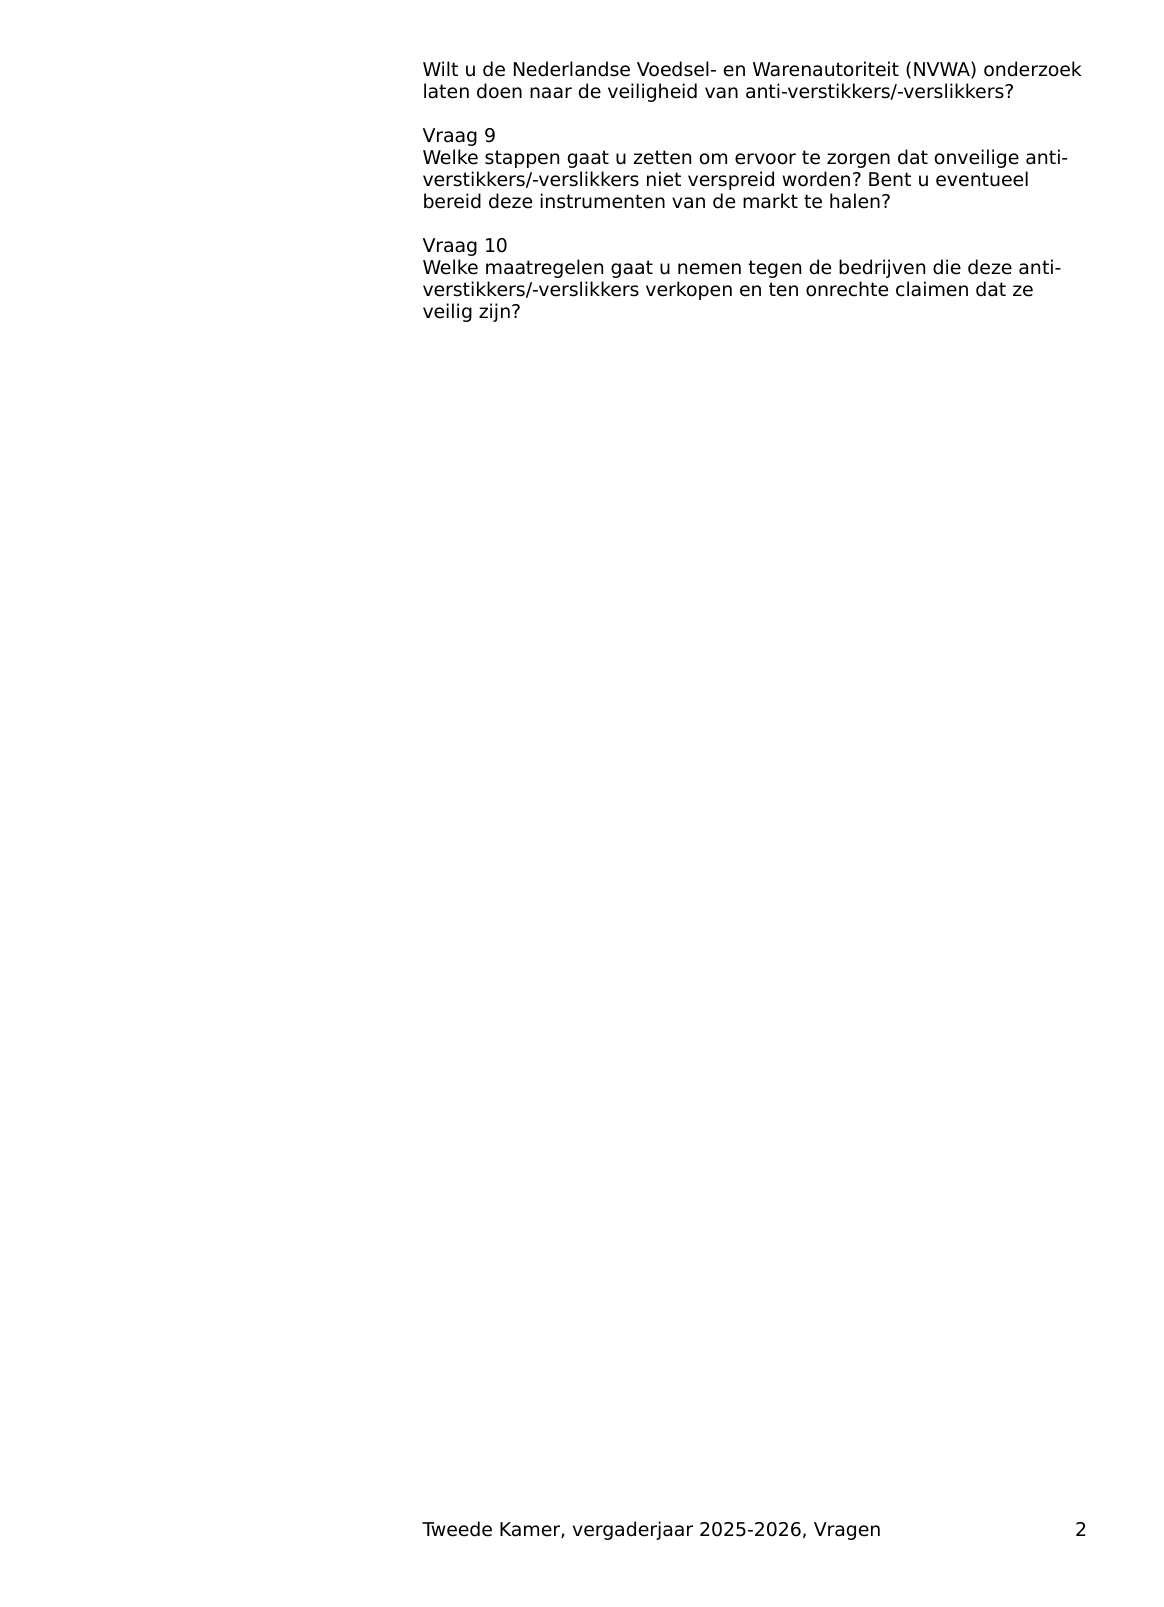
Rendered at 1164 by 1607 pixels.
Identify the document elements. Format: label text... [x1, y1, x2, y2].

text Vraag 9 [422, 125, 1087, 147]
text Wilt u de Nederlandse Voedsel- en Warenautoriteit (NVWA) onderzoek laten doen naar de veiligheid van anti-verstikkers/-verslikkers? [422, 59, 1087, 103]
text Welke maatregelen gaat u nemen tegen de bedrijven die deze anti-verstikkers/-verslikkers verkopen en ten onrechte claimen dat ze veilig zijn? [422, 257, 1087, 323]
text Welke stappen gaat u zetten om ervoor te zorgen dat onveilige anti-verstikkers/-verslikkers niet verspreid worden? Bent u eventueel bereid deze instrumenten van de markt te halen? [422, 147, 1087, 213]
text Vraag 10 [422, 235, 1087, 257]
